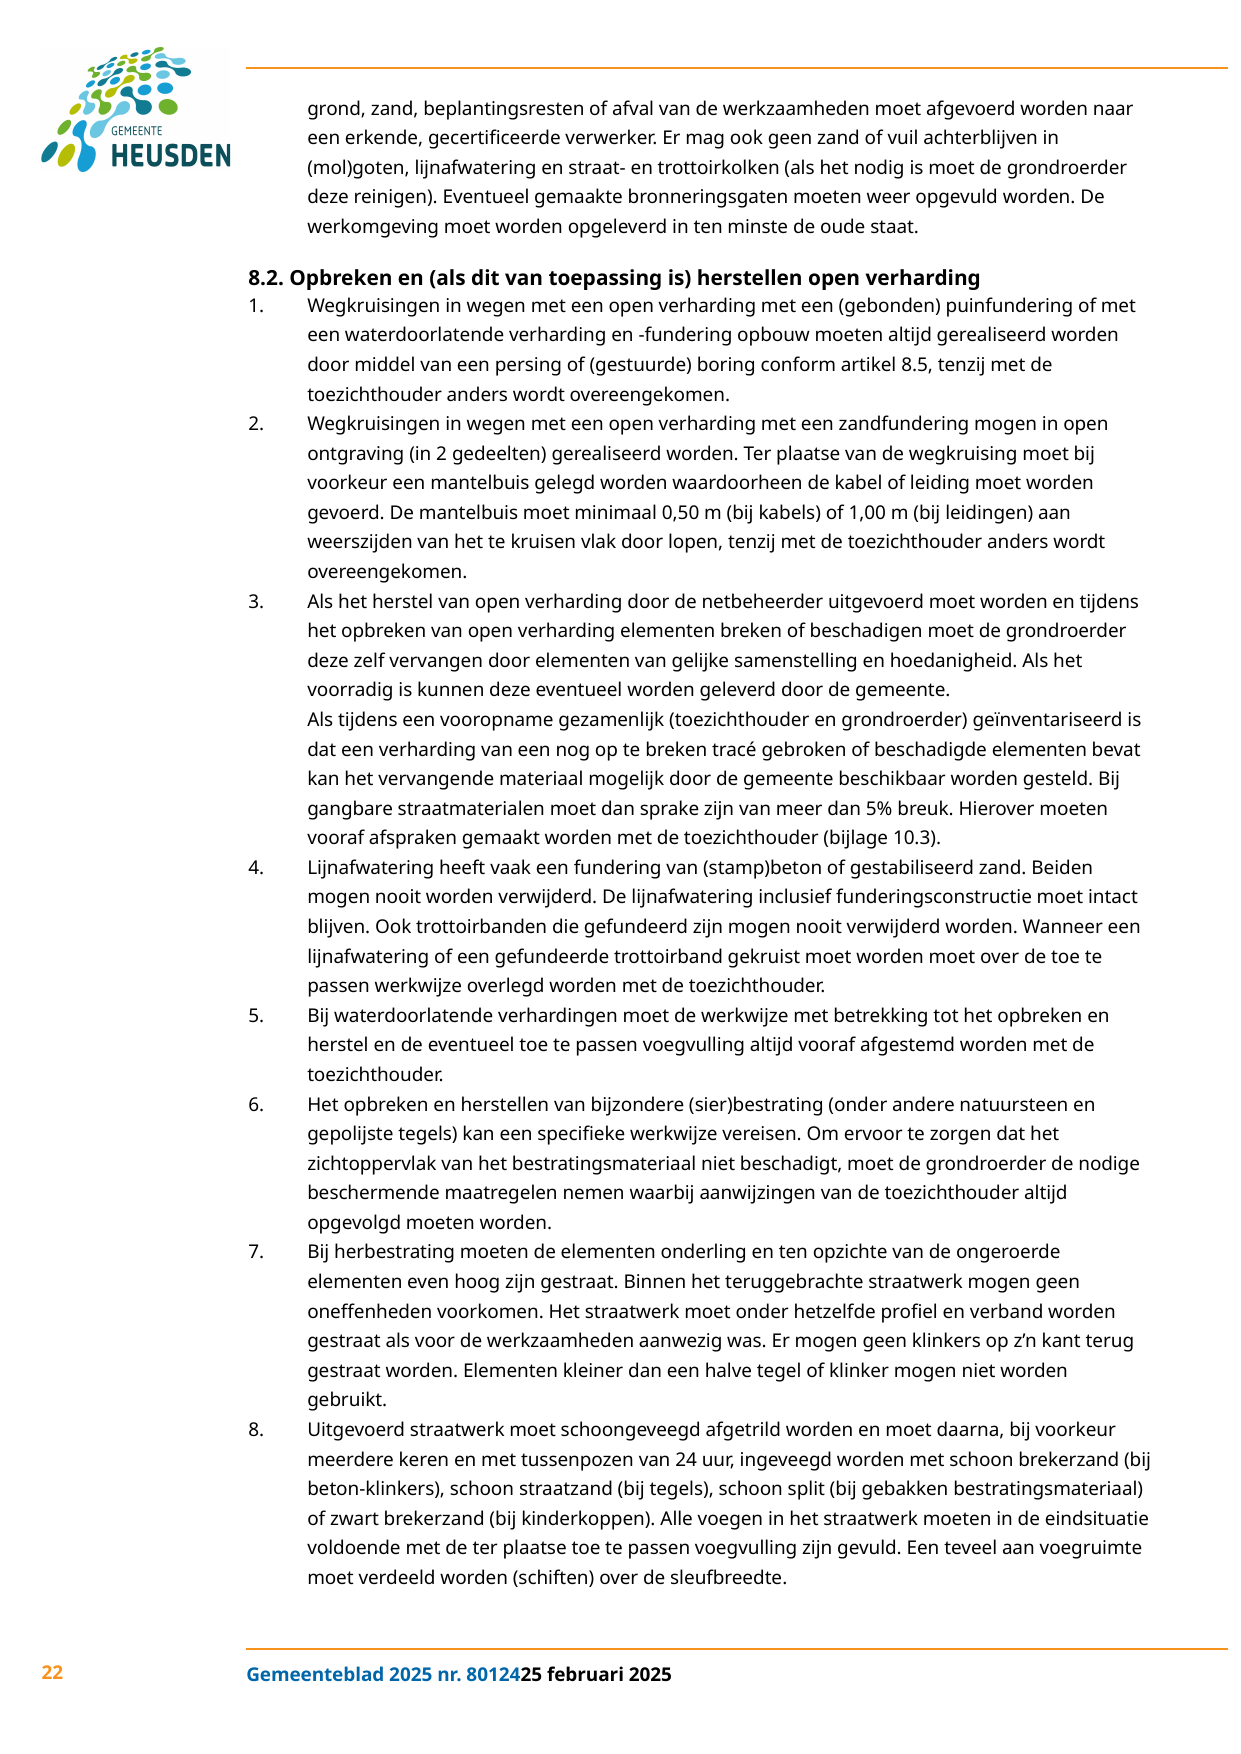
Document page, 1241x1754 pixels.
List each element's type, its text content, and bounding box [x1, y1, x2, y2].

picture [41, 47, 231, 172]
list Wegkruisingen in wegen met een open verharding met een zandfundering mogen in open ontgraving (in 2 gedeelten) gerealiseerd worden. Ter plaatse van de wegkruising moet bij voorkeur een mantelbuis gelegd worden waardoorheen de kabel of leiding moet worden gevoerd. De mantelbuis moet minimaal 0,50 m (bij kabels) of 1,00 m (bij leidingen) aan weerszijden van het te kruisen vlak door lopen, tenzij met de toezichthouder anders wordt overeengekomen. [248, 410, 1152, 584]
list Uitgevoerd straatwerk moet schoongeveegd afgetrild worden en moet daarna, bij voorkeur meerdere keren en met tussenpozen van 24 uur, ingeveegd worden met schoon brekerzand (bij beton-klinkers), schoon straatzand (bij tegels), schoon split (bij gebakken bestratingsmateriaal) of zwart brekerzand (bij kinderkoppen). Alle voegen in het straatwerk moeten in de eindsituatie voldoende met de ter plaatse toe te passen voegvulling zijn gevuld. Een teveel aan voegruimte moet verdeeld worden (schiften) over de sleufbreedte. [248, 1416, 1152, 1590]
text 8.2. Opbreken en (als dit van toepassing is) herstellen open verharding [248, 263, 1152, 292]
list Bij herbestrating moeten de elementen onderling en ten opzichte van de ongeroerde elementen even hoog zijn gestraat. Binnen het teruggebrachte straatwerk mogen geen oneffenheden voorkomen. Het straatwerk moet onder hetzelfde profiel en verband worden gestraat als voor de werkzaamheden aanwezig was. Er mogen geen klinkers op z’n kant terug gestraat worden. Elementen kleiner dan een halve tegel of klinker mogen niet worden gebruikt. [248, 1239, 1152, 1412]
list Als tijdens een vooropname gezamenlijk (toezichthouder en grondroerder) geïnventariseerd is dat een verharding van een nog op te breken tracé gebroken of beschadigde elementen bevat kan het vervangende materiaal mogelijk door de gemeente beschikbaar worden gesteld. Bij gangbare straatmaterialen moet dan sprake zijn van meer dan 5% breuk. Hierover moeten vooraf afspraken gemaakt worden met de toezichthouder (bijlage 10.3). [248, 706, 1152, 850]
list Lijnafwatering heeft vaak een fundering van (stamp)beton of gestabiliseerd zand. Beiden mogen nooit worden verwijderd. De lijnafwatering inclusief funderingsconstructie moet intact blijven. Ook trottoirbanden die gefundeerd zijn mogen nooit verwijderd worden. Wanneer een lijnafwatering of een gefundeerde trottoirband gekruist moet worden moet over de toe te passen werkwijze overlegd worden met de toezichthouder. [248, 854, 1152, 998]
list Wegkruisingen in wegen met een open verharding met een (gebonden) puinfundering of met een waterdoorlatende verharding en -fundering opbouw moeten altijd gerealiseerd worden door middel van een persing of (gestuurde) boring conform artikel 8.5, tenzij met de toezichthouder anders wordt overeengekomen. [248, 292, 1152, 406]
list Het opbreken en herstellen van bijzondere (sier)bestrating (onder andere natuursteen en gepolijste tegels) kan een specifieke werkwijze vereisen. Om ervoor te zorgen dat het zichtoppervlak van het bestratingsmateriaal niet beschadigt, moet de grondroerder de nodige beschermende maatregelen nemen waarbij aanwijzingen van de toezichthouder altijd opgevolgd moeten worden. [248, 1091, 1152, 1235]
list Als het herstel van open verharding door de netbeheerder uitgevoerd moet worden en tijdens het opbreken van open verharding elementen breken of beschadigen moet de grondroerder deze zelf vervangen door elementen van gelijke samenstelling en hoedanigheid. Als het voorradig is kunnen deze eventueel worden geleverd door de gemeente. [248, 588, 1152, 702]
list grond, zand, beplantingsresten of afval van de werkzaamheden moet afgevoerd worden naar een erkende, gecertificeerde verwerker. Er mag ook geen zand of vuil achterblijven in (mol)goten, lijnafwatering en straat- en trottoirkolken (als het nodig is moet de grondroerder deze reinigen). Eventueel gemaakte bronneringsgaten moeten weer opgevuld worden. De werkomgeving moet worden opgeleverd in ten minste de oude staat. [248, 95, 1152, 239]
list Bij waterdoorlatende verhardingen moet de werkwijze met betrekking tot het opbreken en herstel en de eventueel toe te passen voegvulling altijd vooraf afgestemd worden met de toezichthouder. [248, 1002, 1152, 1087]
